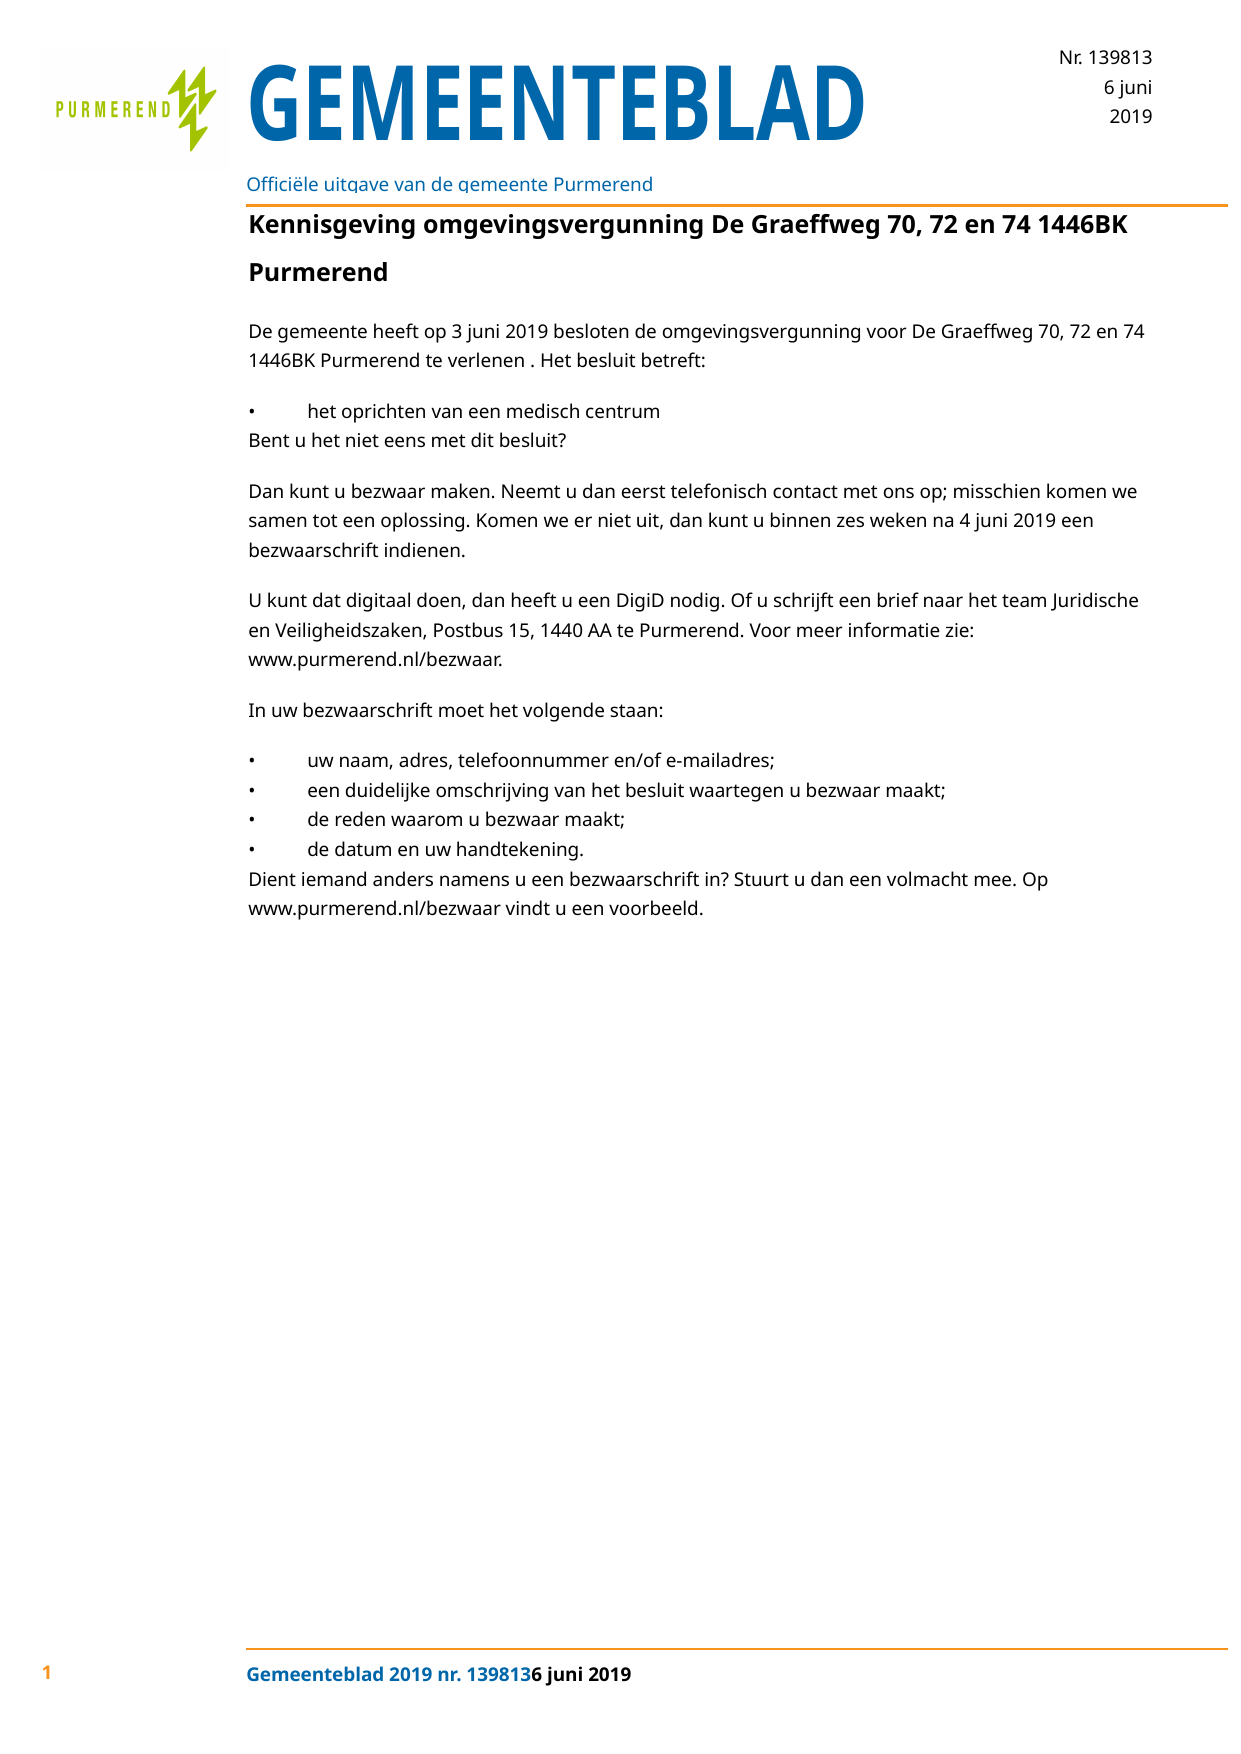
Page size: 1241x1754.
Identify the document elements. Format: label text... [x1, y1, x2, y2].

text U kunt dat digitaal doen, dan heeft u een DigiD nodig. Of u schrijft een brief naar het team Juridische en Veiligheidszaken, Postbus 15, 1440 AA te Purmerend. Voor meer informatie zie: www.purmerend.nl/bezwaar. [248, 587, 1152, 672]
text In uw bezwaarschrift moet het volgende staan: [248, 697, 1152, 723]
text De gemeente heeft op 3 juni 2019 besloten de omgevingsvergunning voor De Graeffweg 70, 72 en 74 1446BK Purmerend te verlenen . Het besluit betreft: [248, 318, 1152, 373]
picture [41, 47, 231, 172]
text Dan kunt u bezwaar maken. Neemt u dan eerst telefonisch contact met ons op; misschien komen we samen tot een oplossing. Komen we er niet uit, dan kunt u binnen zes weken na 4 juni 2019 een bezwaarschrift indienen. [248, 478, 1152, 563]
list de datum en uw handtekening. [248, 836, 1152, 862]
list het oprichten van een medisch centrum [248, 398, 1152, 424]
list een duidelijke omschrijving van het besluit waartegen u bezwaar maakt; [248, 777, 1152, 803]
list de reden waarom u bezwaar maakt; [248, 807, 1152, 832]
text Dient iemand anders namens u een bezwaarschrift in? Stuurt u dan een volmacht mee. Op www.purmerend.nl/bezwaar vindt u een voorbeeld. [248, 866, 1152, 921]
list uw naam, adres, telefoonnummer en/of e-mailadres; [248, 747, 1152, 773]
text Bent u het niet eens met dit besluit? [248, 427, 1152, 453]
text Kennisgeving omgevingsvergunning De Graeffweg 70, 72 en 74 1446BK Purmerend [248, 207, 1152, 288]
